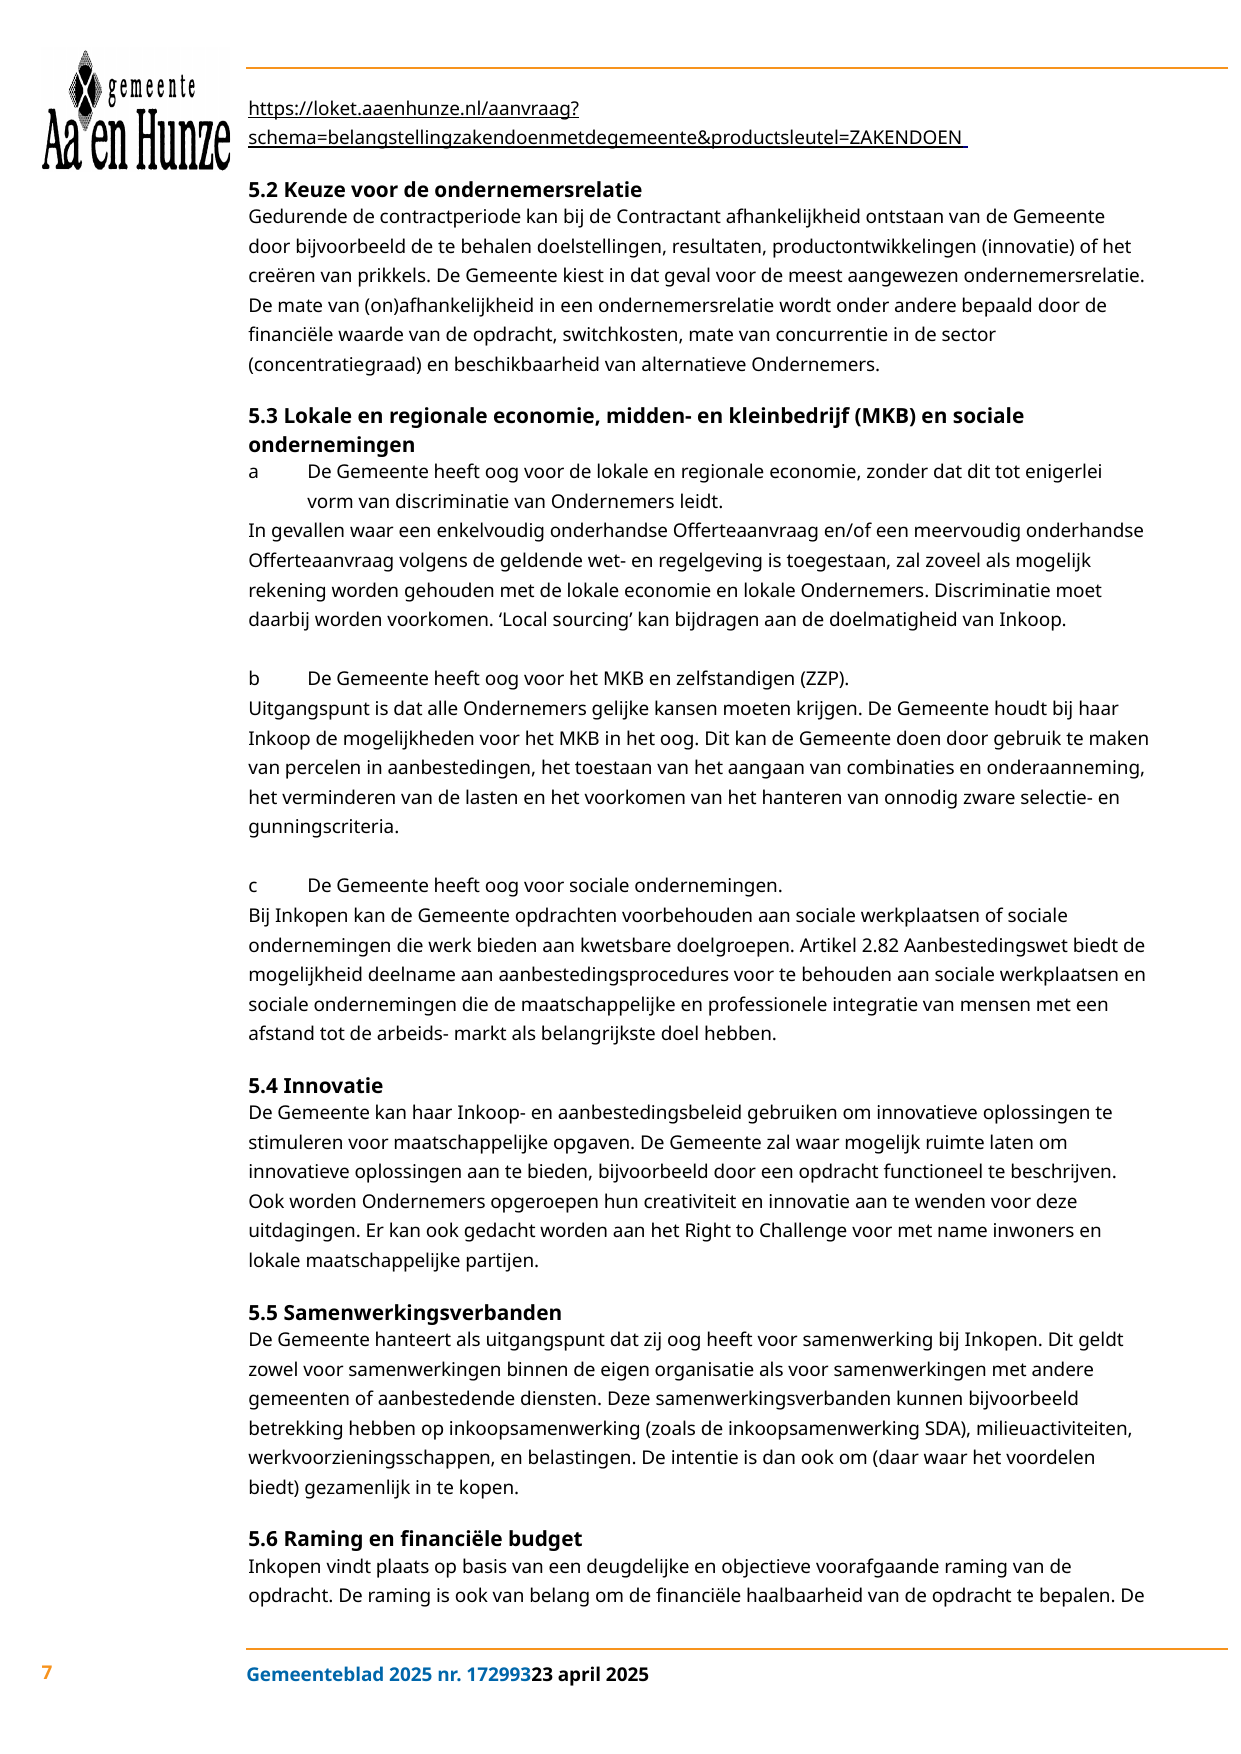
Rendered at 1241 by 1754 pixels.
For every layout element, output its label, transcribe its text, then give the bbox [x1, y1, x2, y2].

text 5.6 Raming en financiële budget [248, 1524, 1152, 1553]
list De Gemeente heeft oog voor het MKB en zelfstandigen (ZZP). [248, 666, 1152, 691]
text Bij Inkopen kan de Gemeente opdrachten voorbehouden aan sociale werkplaatsen of sociale ondernemingen die werk bieden aan kwetsbare doelgroepen. Artikel 2.82 Aanbestedingswet biedt de mogelijkheid deelname aan aanbestedingsprocedures voor te behouden aan sociale werkplaatsen en sociale ondernemingen die de maatschappelijke en professionele integratie van mensen met een afstand tot de arbeids- markt als belangrijkste doel hebben. [248, 902, 1152, 1046]
text De Gemeente hanteert als uitgangspunt dat zij oog heeft voor samenwerking bij Inkopen. Dit geldt zowel voor samenwerkingen binnen de eigen organisatie als voor samenwerkingen met andere gemeenten of aanbestedende diensten. Deze samenwerkingsverbanden kunnen bijvoorbeeld betrekking hebben op inkoopsamenwerking (zoals de inkoopsamenwerking SDA), milieuactiviteiten, werkvoorzieningsschappen, en belastingen. De intentie is dan ook om (daar waar het voordelen biedt) gezamenlijk in te kopen. [248, 1326, 1152, 1500]
text In gevallen waar een enkelvoudig onderhandse Offerteaanvraag en/of een meervoudig onderhandse Offerteaanvraag volgens de geldende wet- en regelgeving is toegestaan, zal zoveel als mogelijk rekening worden gehouden met de lokale economie en lokale Ondernemers. Discriminatie moet daarbij worden voorkomen. ‘Local sourcing’ kan bijdragen aan de doelmatigheid van Inkoop. [248, 518, 1152, 632]
text Gedurende de contractperiode kan bij de Contractant afhankelijkheid ontstaan van de Gemeente door bijvoorbeeld de te behalen doelstellingen, resultaten, productontwikkelingen (innovatie) of het creëren van prikkels. De Gemeente kiest in dat geval voor de meest aangewezen ondernemersrelatie. De mate van (on)afhankelijkheid in een ondernemersrelatie wordt onder andere bepaald door de financiële waarde van de opdracht, switchkosten, mate van concurrentie in de sector (concentratiegraad) en beschikbaarheid van alternatieve Ondernemers. [248, 203, 1152, 377]
text 5.3 Lokale en regionale economie, midden- en kleinbedrijf (MKB) en sociale ondernemingen [248, 402, 1152, 458]
text 5.2 Keuze voor de ondernemersrelatie [248, 175, 1152, 203]
list De Gemeente heeft oog voor sociale ondernemingen. [248, 873, 1152, 898]
text 5.5 Samenwerkingsverbanden [248, 1298, 1152, 1326]
text Uitgangspunt is dat alle Ondernemers gelijke kansen moeten krijgen. De Gemeente houdt bij haar Inkoop de mogelijkheden voor het MKB in het oog. Dit kan de Gemeente doen door gebruik te maken van percelen in aanbestedingen, het toestaan van het aangaan van combinaties en onderaanneming, het verminderen van de lasten en het voorkomen van het hanteren van onnodig zware selectie- en gunningscriteria. [248, 695, 1152, 839]
picture [41, 47, 231, 172]
text Inkopen vindt plaats op basis van een deugdelijke en objectieve voorafgaande raming van de opdracht. De raming is ook van belang om de financiële haalbaarheid van de opdracht te bepalen. De [248, 1553, 1152, 1608]
text 5.4 Innovatie [248, 1071, 1152, 1099]
text De Gemeente kan haar Inkoop- en aanbestedingsbeleid gebruiken om innovatieve oplossingen te stimuleren voor maatschappelijke opgaven. De Gemeente zal waar mogelijk ruimte laten om innovatieve oplossingen aan te bieden, bijvoorbeeld door een opdracht functioneel te beschrijven. Ook worden Ondernemers opgeroepen hun creativiteit en innovatie aan te wenden voor deze uitdagingen. Er kan ook gedacht worden aan het Right to Challenge voor met name inwoners en lokale maatschappelijke partijen. [248, 1099, 1152, 1273]
text https://loket.aaenhunze.nl/aanvraag?schema=belangstellingzakendoenmetdegemeente&productsleutel=ZAKENDOEN [248, 95, 1152, 150]
list De Gemeente heeft oog voor de lokale en regionale economie, zonder dat dit tot enigerlei vorm van discriminatie van Ondernemers leidt. [248, 458, 1152, 514]
